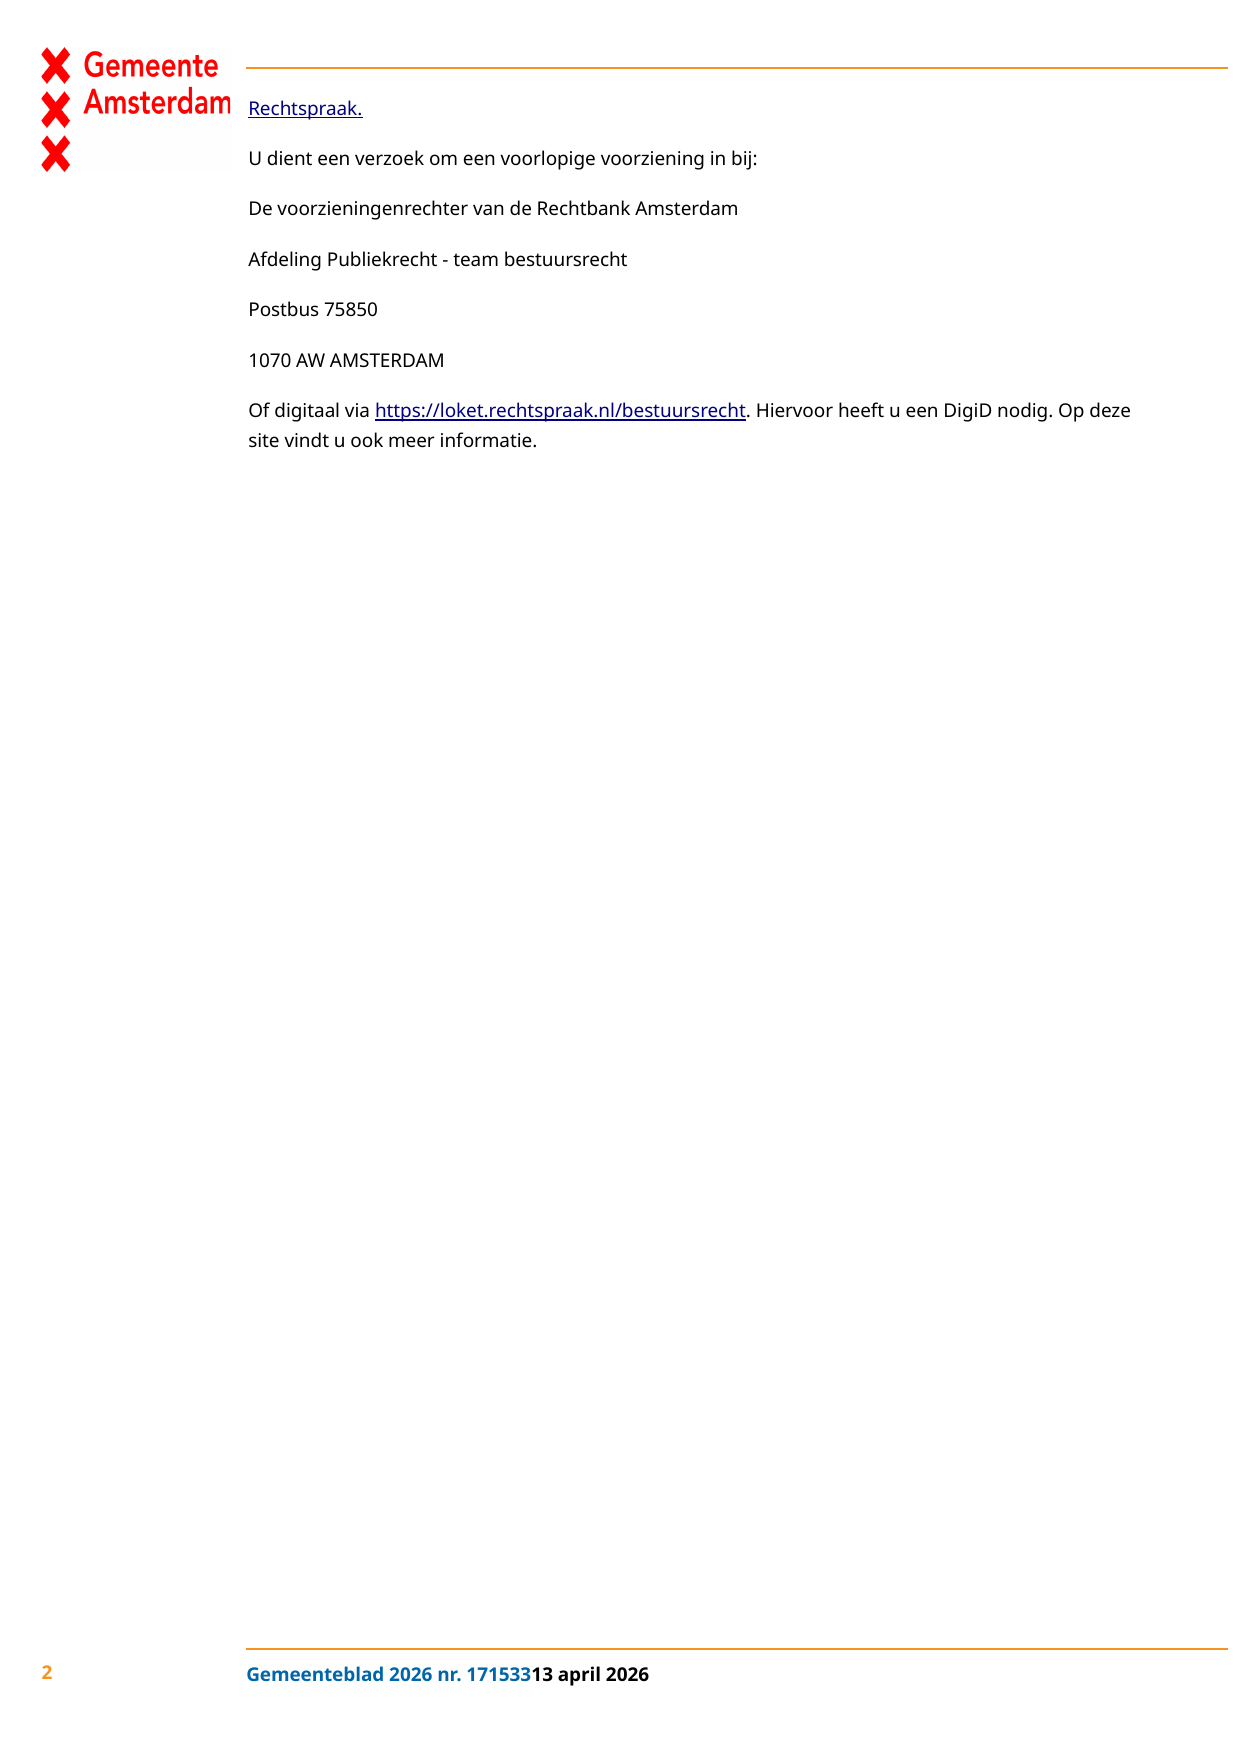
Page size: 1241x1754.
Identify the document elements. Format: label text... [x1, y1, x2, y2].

text U dient een verzoek om een voorlopige voorziening in bij: [248, 145, 1152, 171]
text 1070 AW AMSTERDAM [248, 347, 1152, 373]
text Afdeling Publiekrecht - team bestuursrecht [248, 246, 1152, 272]
picture [41, 47, 231, 172]
text Postbus 75850 [248, 296, 1152, 322]
text Of digitaal via https://loket.rechtspraak.nl/bestuursrecht. Hiervoor heeft u een DigiD nodig. Op deze site vindt u ook meer informatie. [248, 397, 1152, 453]
text De voorzieningenrechter van de Rechtbank Amsterdam [248, 196, 1152, 221]
text Rechtspraak. [248, 95, 1152, 121]
